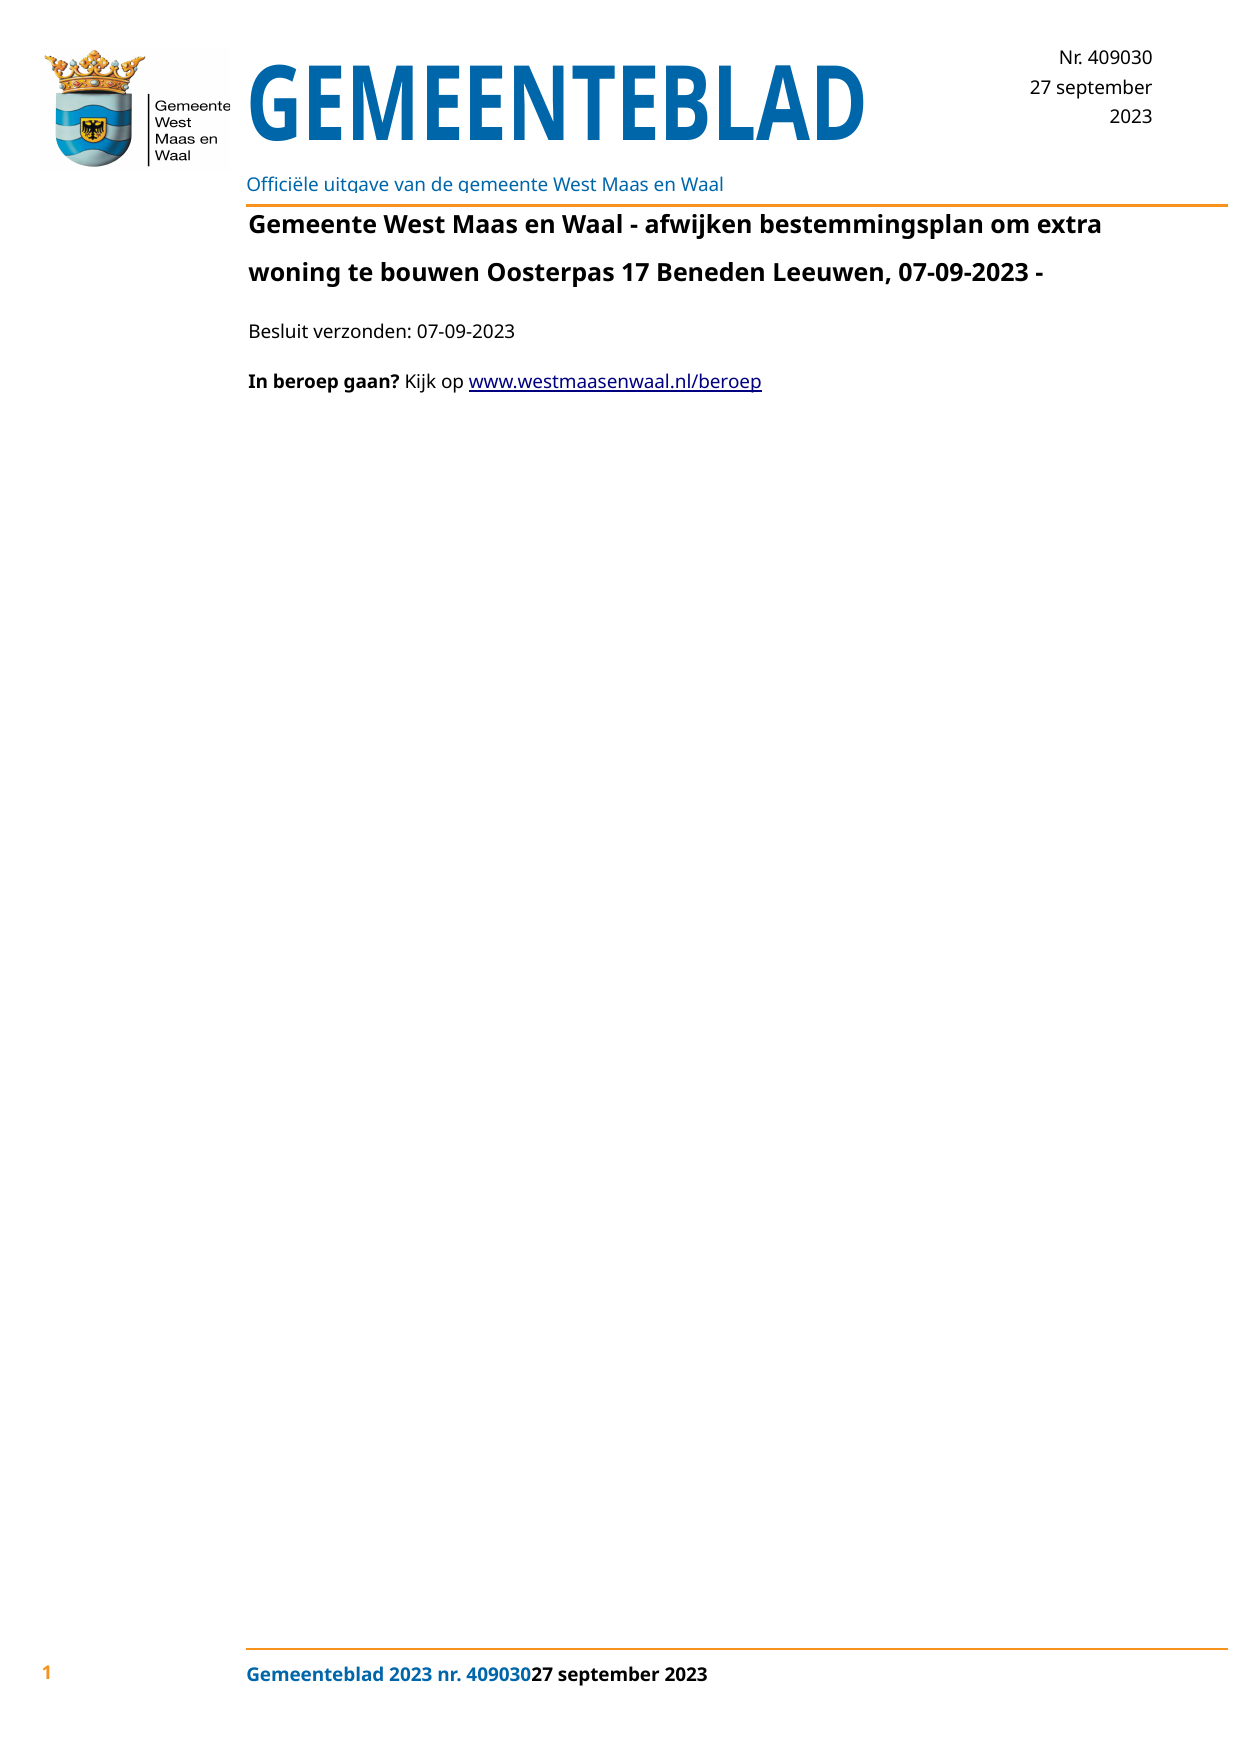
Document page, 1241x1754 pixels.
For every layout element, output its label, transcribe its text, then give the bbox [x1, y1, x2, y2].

picture [41, 47, 231, 172]
text In beroep gaan? Kijk op www.westmaasenwaal.nl/beroep [248, 368, 1152, 394]
text Besluit verzonden: 07-09-2023 [248, 318, 1152, 344]
text Gemeente West Maas en Waal - afwijken bestemmingsplan om extra woning te bouwen Oosterpas 17 Beneden Leeuwen, 07-09-2023 - [248, 207, 1152, 288]
